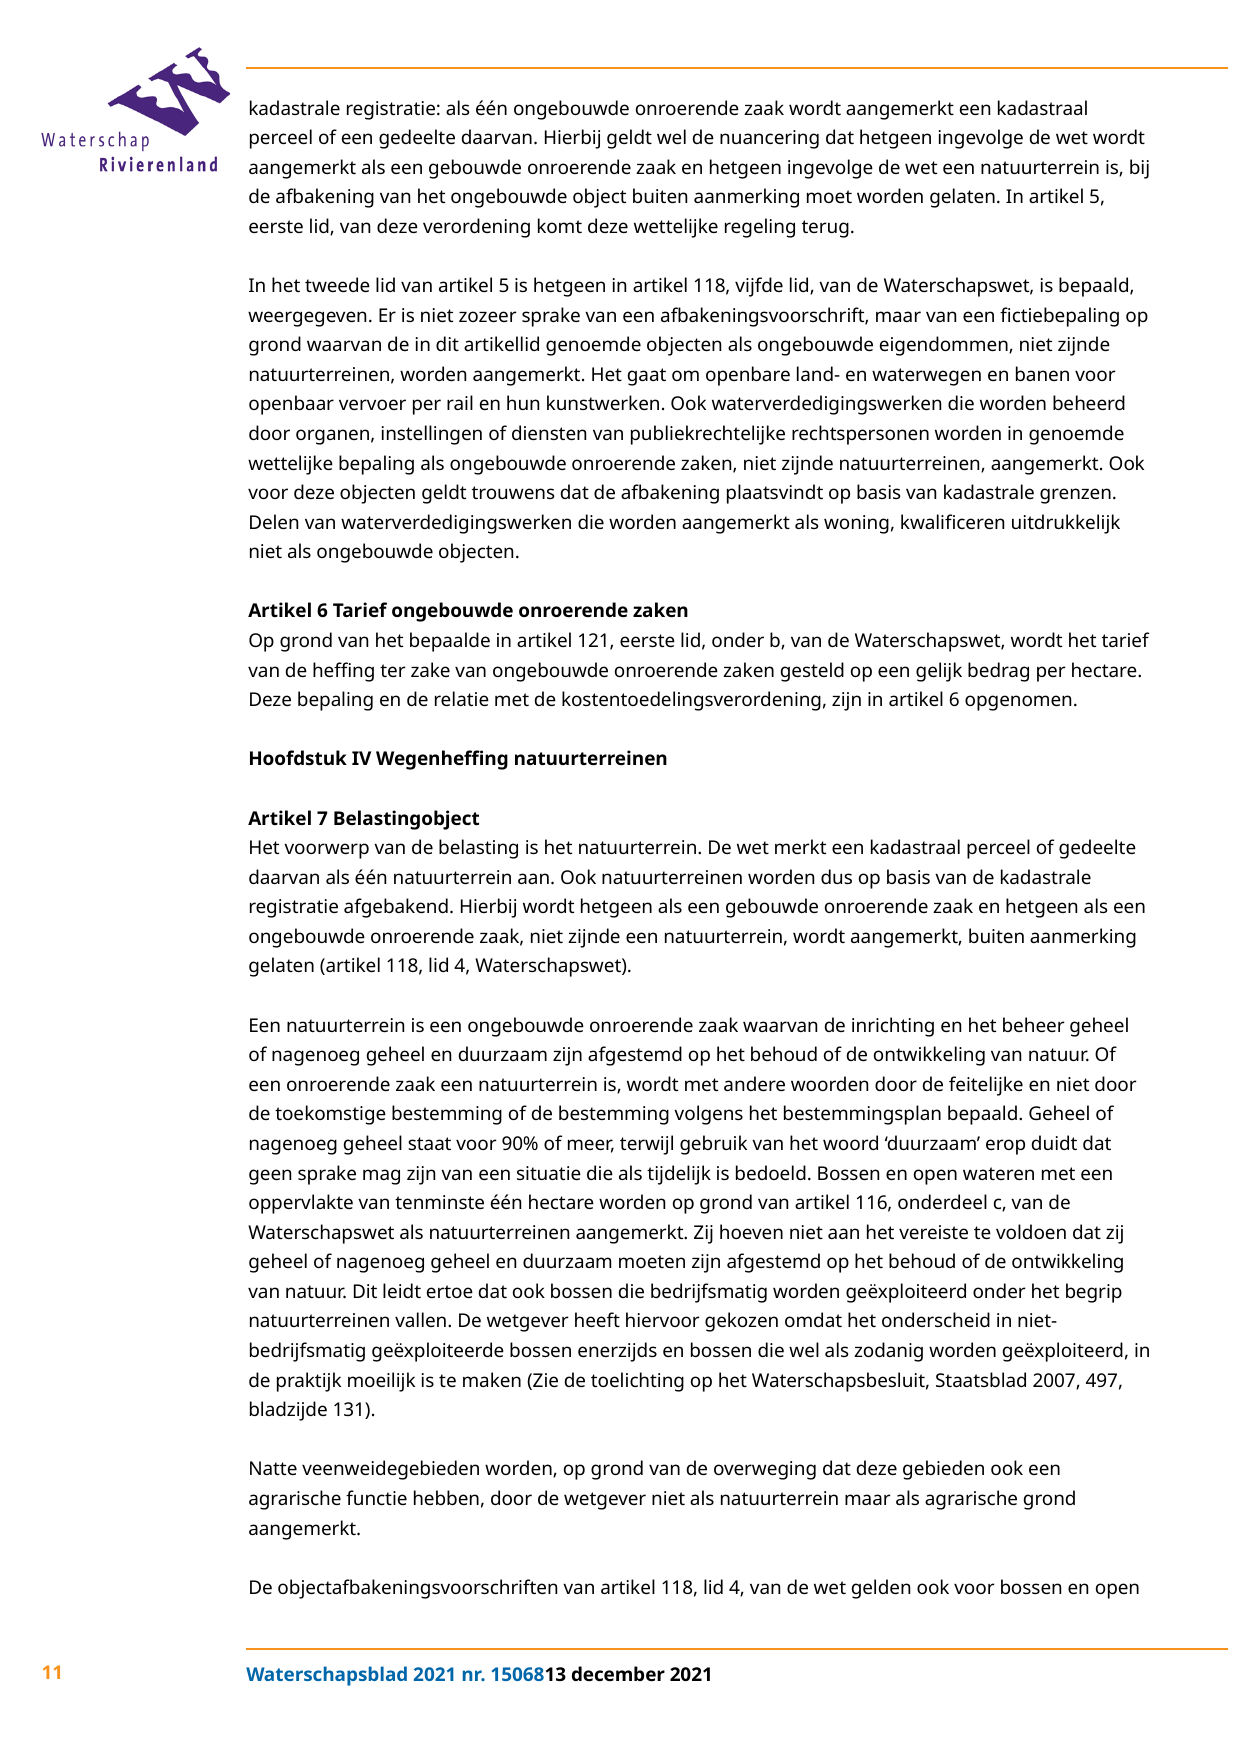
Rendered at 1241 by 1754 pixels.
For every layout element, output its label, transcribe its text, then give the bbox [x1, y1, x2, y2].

text kadastrale registratie: als één ongebouwde onroerende zaak wordt aangemerkt een kadastraal perceel of een gedeelte daarvan. Hierbij geldt wel de nuancering dat hetgeen ingevolge de wet wordt aangemerkt als een gebouwde onroerende zaak en hetgeen ingevolge de wet een natuurterrein is, bij de afbakening van het ongebouwde object buiten aanmerking moet worden gelaten. In artikel 5, eerste lid, van deze verordening komt deze wettelijke regeling terug. [248, 95, 1152, 239]
text In het tweede lid van artikel 5 is hetgeen in artikel 118, vijfde lid, van de Waterschapswet, is bepaald, weergegeven. Er is niet zozeer sprake van een afbakeningsvoorschrift, maar van een fictiebepaling op grond waarvan de in dit artikellid genoemde objecten als ongebouwde eigendommen, niet zijnde natuurterreinen, worden aangemerkt. Het gaat om openbare land- en waterwegen en banen voor openbaar vervoer per rail en hun kunstwerken. Ook waterverdedigingswerken die worden beheerd door organen, instellingen of diensten van publiekrechtelijke rechtspersonen worden in genoemde wettelijke bepaling als ongebouwde onroerende zaken, niet zijnde natuurterreinen, aangemerkt. Ook voor deze objecten geldt trouwens dat de afbakening plaatsvindt op basis van kadastrale grenzen. Delen van waterverdedigingswerken die worden aangemerkt als woning, kwalificeren uitdrukkelijk niet als ongebouwde objecten. [248, 272, 1152, 564]
text Artikel 7 Belastingobject [248, 805, 1152, 831]
text Een natuurterrein is een ongebouwde onroerende zaak waarvan de inrichting en het beheer geheel of nagenoeg geheel en duurzaam zijn afgestemd op het behoud of de ontwikkeling van natuur. Of een onroerende zaak een natuurterrein is, wordt met andere woorden door de feitelijke en niet door de toekomstige bestemming of de bestemming volgens het bestemmingsplan bepaald. Geheel of nagenoeg geheel staat voor 90% of meer, terwijl gebruik van het woord ‘duurzaam’ erop duidt dat geen sprake mag zijn van een situatie die als tijdelijk is bedoeld. Bossen en open wateren met een oppervlakte van tenminste één hectare worden op grond van artikel 116, onderdeel c, van de Waterschapswet als natuurterreinen aangemerkt. Zij hoeven niet aan het vereiste te voldoen dat zij geheel of nagenoeg geheel en duurzaam moeten zijn afgestemd op het behoud of de ontwikkeling van natuur. Dit leidt ertoe dat ook bossen die bedrijfsmatig worden geëxploiteerd onder het begrip natuurterreinen vallen. De wetgever heeft hiervoor gekozen omdat het onderscheid in niet-bedrijfsmatig geëxploiteerde bossen enerzijds en bossen die wel als zodanig worden geëxploiteerd, in de praktijk moeilijk is te maken (Zie de toelichting op het Waterschapsbesluit, Staatsblad 2007, 497, bladzijde 131). [248, 1012, 1152, 1422]
text Hoofdstuk IV Wegenheffing natuurterreinen [248, 746, 1152, 771]
text Artikel 6 Tarief ongebouwde onroerende zaken [248, 598, 1152, 623]
text Op grond van het bepaalde in artikel 121, eerste lid, onder b, van de Waterschapswet, wordt het tarief van de heffing ter zake van ongebouwde onroerende zaken gesteld op een gelijk bedrag per hectare. Deze bepaling en de relatie met de kostentoedelingsverordening, zijn in artikel 6 opgenomen. [248, 627, 1152, 712]
text Natte veenweidegebieden worden, op grond van de overweging dat deze gebieden ook een agrarische functie hebben, door de wetgever niet als natuurterrein maar als agrarische grond aangemerkt. [248, 1456, 1152, 1541]
picture [41, 47, 231, 172]
text De objectafbakeningsvoorschriften van artikel 118, lid 4, van de wet gelden ook voor bossen en open [248, 1574, 1152, 1600]
text Het voorwerp van de belasting is het natuurterrein. De wet merkt een kadastraal perceel of gedeelte daarvan als één natuurterrein aan. Ook natuurterreinen worden dus op basis van de kadastrale registratie afgebakend. Hierbij wordt hetgeen als een gebouwde onroerende zaak en hetgeen als een ongebouwde onroerende zaak, niet zijnde een natuurterrein, wordt aangemerkt, buiten aanmerking gelaten (artikel 118, lid 4, Waterschapswet). [248, 834, 1152, 978]
